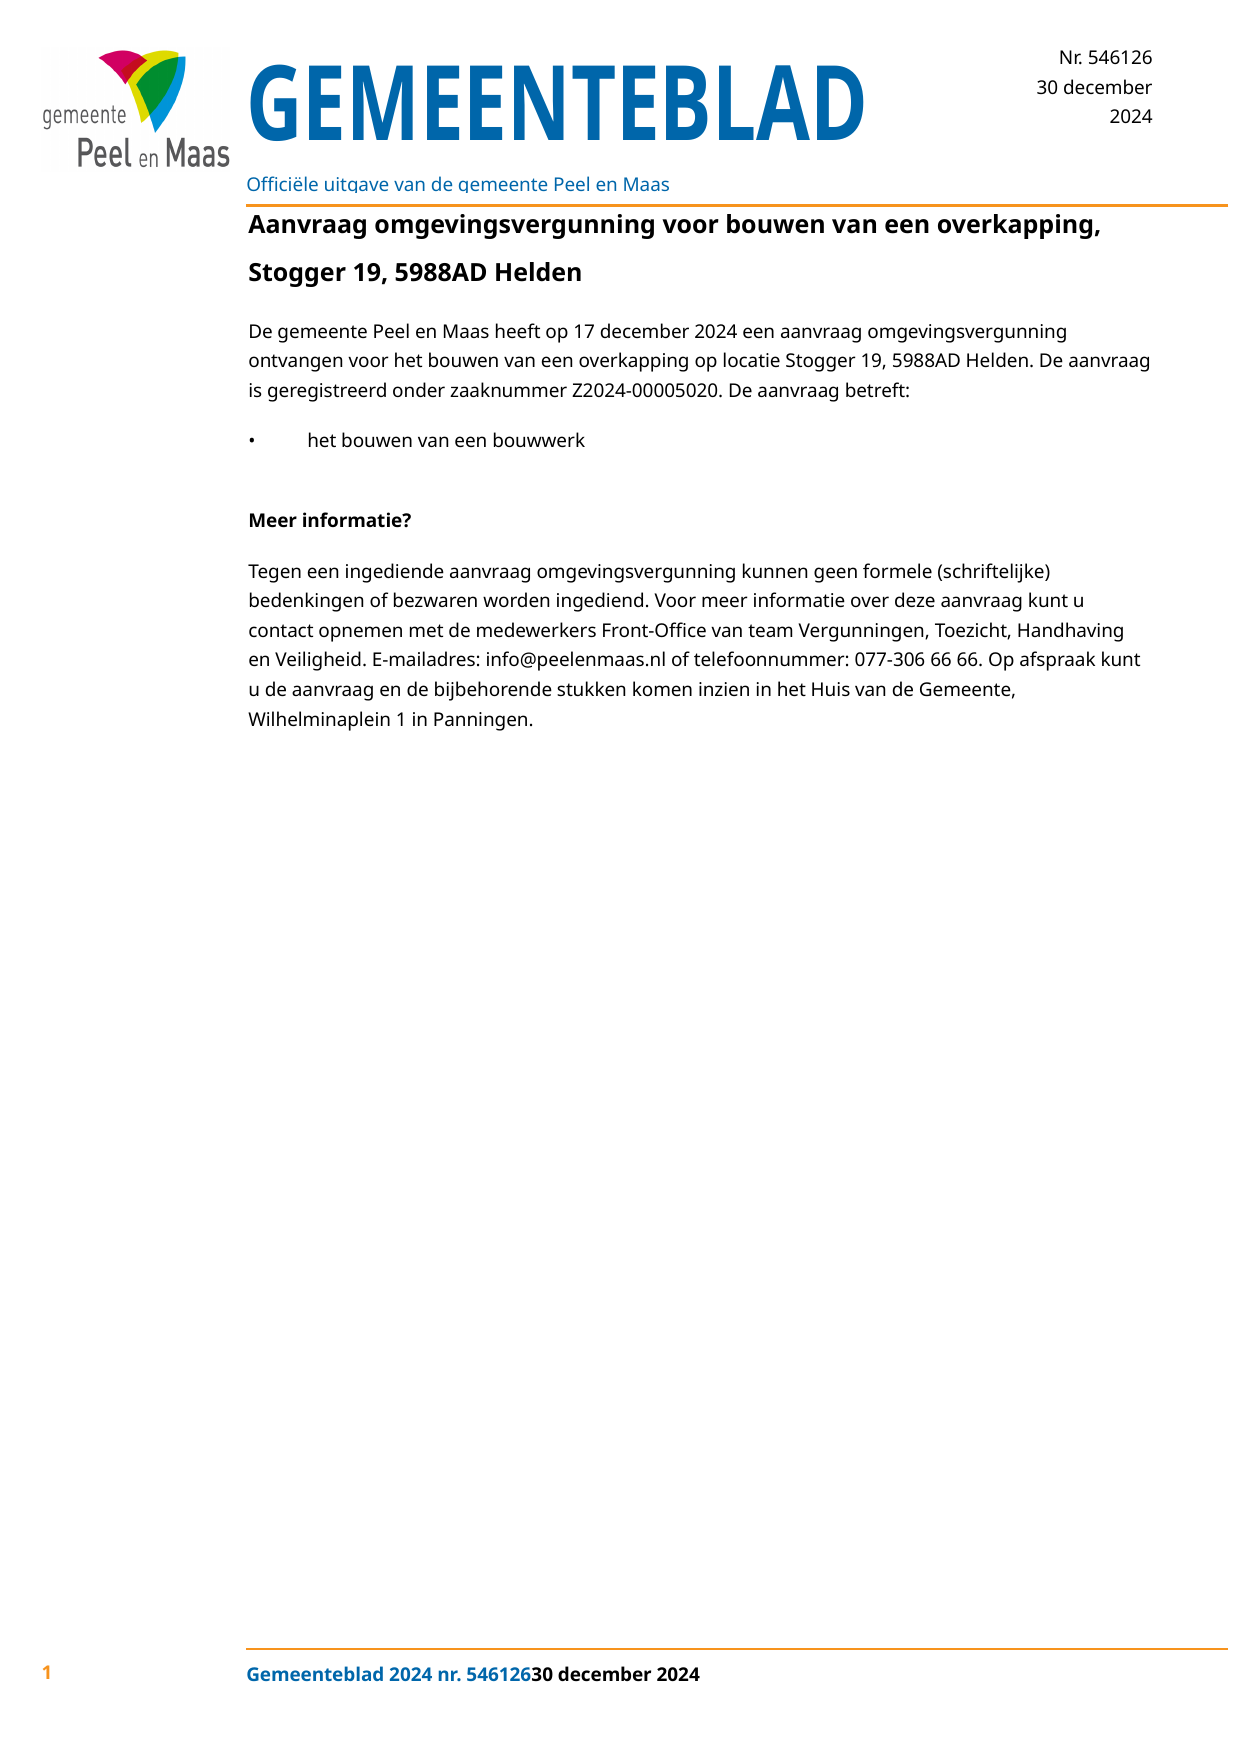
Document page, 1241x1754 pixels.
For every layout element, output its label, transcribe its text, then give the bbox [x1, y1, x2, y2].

text Aanvraag omgevingsvergunning voor bouwen van een overkapping, Stogger 19, 5988AD Helden [248, 207, 1152, 288]
text Meer informatie? [248, 507, 1152, 533]
text Tegen een ingediende aanvraag omgevingsvergunning kunnen geen formele (schriftelijke) bedenkingen of bezwaren worden ingediend. Voor meer informatie over deze aanvraag kunt u contact opnemen met de medewerkers Front-Office van team Vergunningen, Toezicht, Handhaving en Veiligheid. E-mailadres: info@peelenmaas.nl of telefoonnummer: 077-306 66 66. Op afspraak kunt u de aanvraag en de bijbehorende stukken komen inzien in het Huis van de Gemeente, Wilhelminaplein 1 in Panningen. [248, 558, 1152, 732]
text De gemeente Peel en Maas heeft op 17 december 2024 een aanvraag omgevingsvergunning ontvangen voor het bouwen van een overkapping op locatie Stogger 19, 5988AD Helden. De aanvraag is geregistreerd onder zaaknummer Z2024-00005020. De aanvraag betreft: [248, 318, 1152, 403]
list het bouwen van een bouwwerk [248, 427, 1152, 453]
picture [41, 47, 231, 172]
